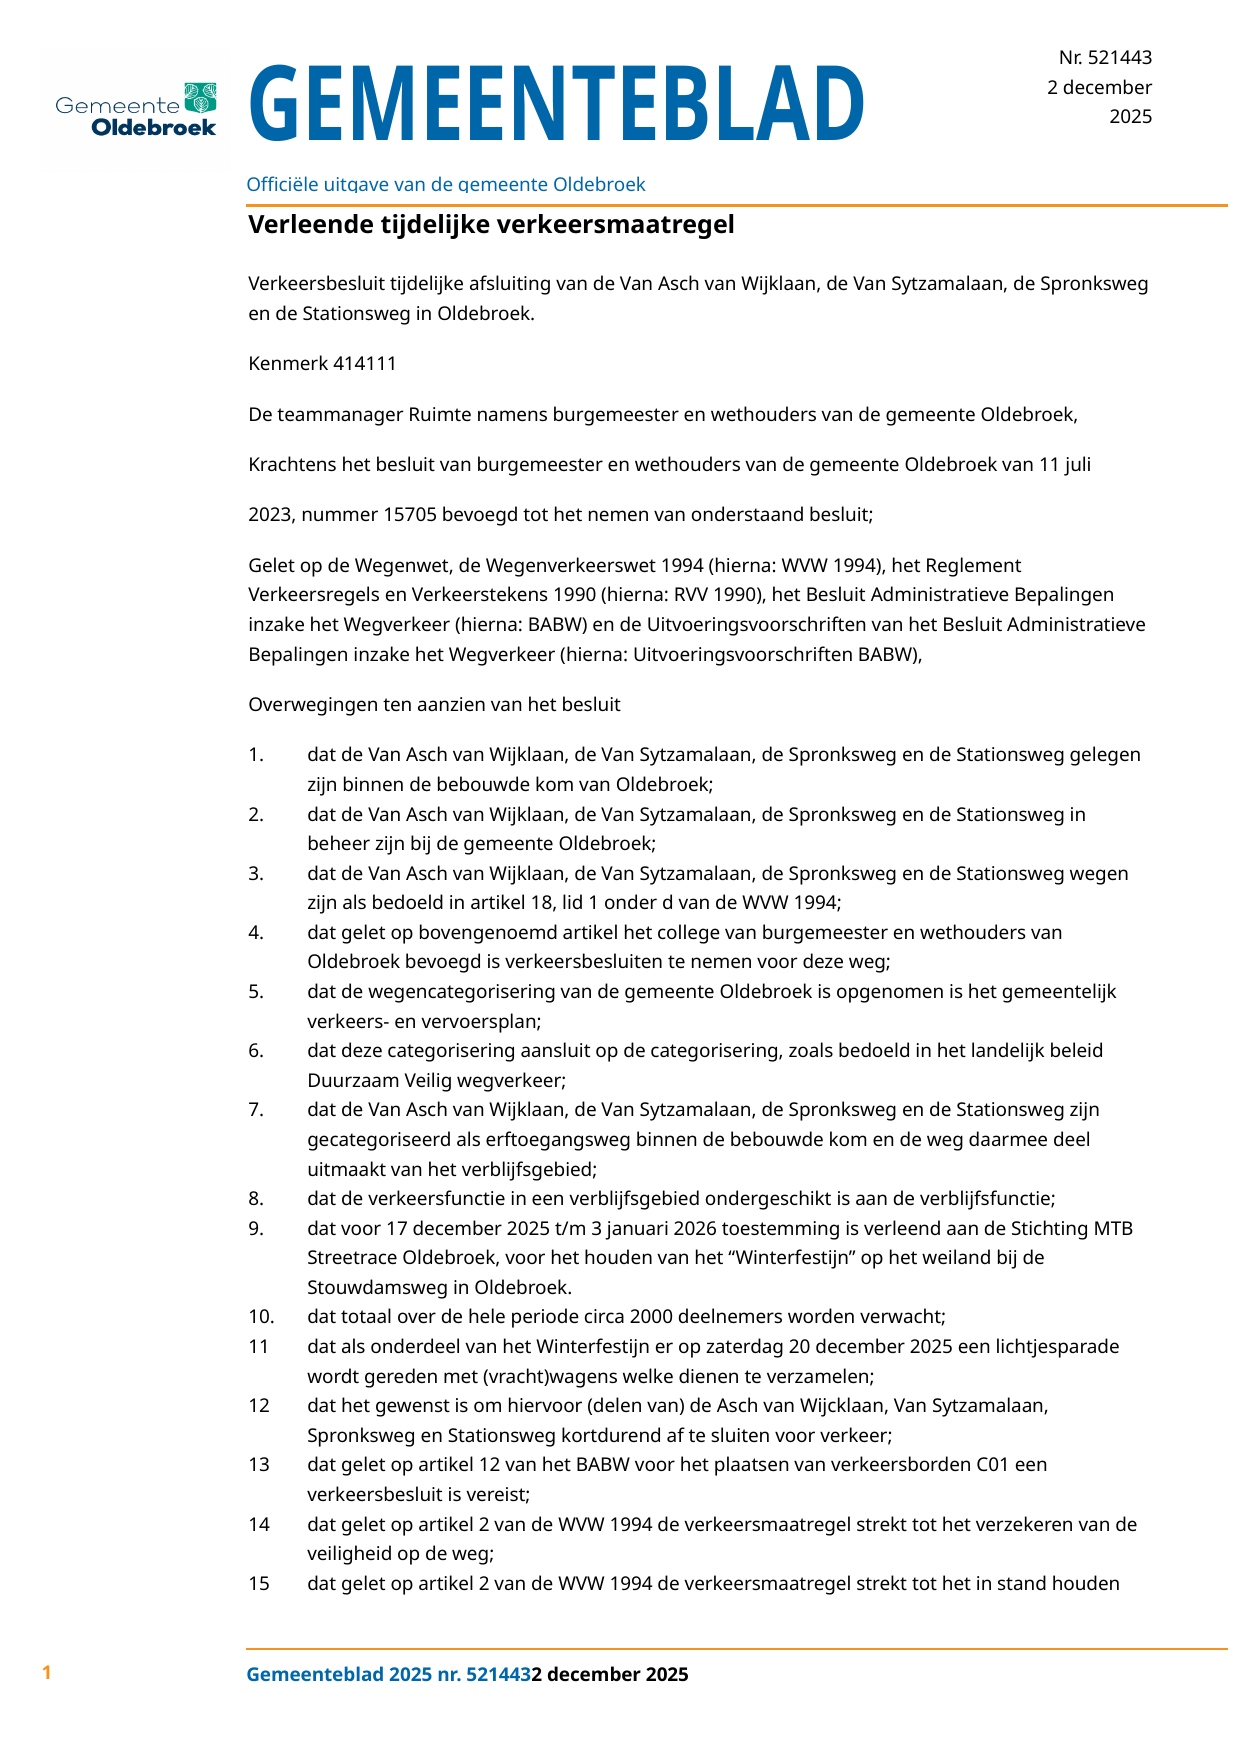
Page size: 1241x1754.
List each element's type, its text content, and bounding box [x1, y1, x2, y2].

list dat als onderdeel van het Winterfestijn er op zaterdag 20 december 2025 een lichtjesparade wordt gereden met (vracht)wagens welke dienen te verzamelen; [248, 1333, 1152, 1388]
list dat het gewenst is om hiervoor (delen van) de Asch van Wijcklaan, Van Sytzamalaan, Spronksweg en Stationsweg kortdurend af te sluiten voor verkeer; [248, 1392, 1152, 1448]
text De teammanager Ruimte namens burgemeester en wethouders van de gemeente Oldebroek, [248, 401, 1152, 426]
list dat de Van Asch van Wijklaan, de Van Sytzamalaan, de Spronksweg en de Stationsweg in beheer zijn bij de gemeente Oldebroek; [248, 801, 1152, 856]
list dat de Van Asch van Wijklaan, de Van Sytzamalaan, de Spronksweg en de Stationsweg zijn gecategoriseerd als erftoegangsweg binnen de bebouwde kom en de weg daarmee deel uitmaakt van het verblijfsgebied; [248, 1097, 1152, 1181]
list dat de Van Asch van Wijklaan, de Van Sytzamalaan, de Spronksweg en de Stationsweg gelegen zijn binnen de bebouwde kom van Oldebroek; [248, 742, 1152, 797]
list dat gelet op artikel 12 van het BABW voor het plaatsen van verkeersborden C01 een verkeersbesluit is vereist; [248, 1452, 1152, 1507]
picture [41, 47, 231, 172]
list dat de verkeersfunctie in een verblijfsgebied ondergeschikt is aan de verblijfsfunctie; [248, 1185, 1152, 1211]
list dat deze categorisering aansluit op de categorisering, zoals bedoeld in het landelijk beleid Duurzaam Veilig wegverkeer; [248, 1037, 1152, 1093]
list dat totaal over de hele periode circa 2000 deelnemers worden verwacht; [248, 1304, 1152, 1329]
text Gelet op de Wegenwet, de Wegenverkeerswet 1994 (hierna: WVW 1994), het Reglement Verkeersregels en Verkeerstekens 1990 (hierna: RVV 1990), het Besluit Administratieve Bepalingen inzake het Wegverkeer (hierna: BABW) en de Uitvoeringsvoorschriften van het Besluit Administratieve Bepalingen inzake het Wegverkeer (hierna: Uitvoeringsvoorschriften BABW), [248, 552, 1152, 666]
list dat gelet op artikel 2 van de WVW 1994 de verkeersmaatregel strekt tot het verzekeren van de veiligheid op de weg; [248, 1511, 1152, 1566]
list dat de Van Asch van Wijklaan, de Van Sytzamalaan, de Spronksweg en de Stationsweg wegen zijn als bedoeld in artikel 18, lid 1 onder d van de WVW 1994; [248, 860, 1152, 915]
text Overwegingen ten aanzien van het besluit [248, 691, 1152, 717]
list dat de wegencategorisering van de gemeente Oldebroek is opgenomen is het gemeentelijk verkeers- en vervoersplan; [248, 978, 1152, 1033]
text Verkeersbesluit tijdelijke afsluiting van de Van Asch van Wijklaan, de Van Sytzamalaan, de Spronksweg en de Stationsweg in Oldebroek. [248, 270, 1152, 326]
list dat gelet op bovengenoemd artikel het college van burgemeester en wethouders van Oldebroek bevoegd is verkeersbesluiten te nemen voor deze weg; [248, 919, 1152, 974]
list dat gelet op artikel 2 van de WVW 1994 de verkeersmaatregel strekt tot het in stand houden [248, 1570, 1152, 1596]
text Krachtens het besluit van burgemeester en wethouders van de gemeente Oldebroek van 11 juli [248, 451, 1152, 477]
text Kenmerk 414111 [248, 350, 1152, 376]
text 2023, nummer 15705 bevoegd tot het nemen van onderstaand besluit; [248, 502, 1152, 527]
text Verleende tijdelijke verkeersmaatregel [248, 207, 1152, 241]
list dat voor 17 december 2025 t/m 3 januari 2026 toestemming is verleend aan de Stichting MTB Streetrace Oldebroek, voor het houden van het “Winterfestijn” op het weiland bij de Stouwdamsweg in Oldebroek. [248, 1215, 1152, 1300]
